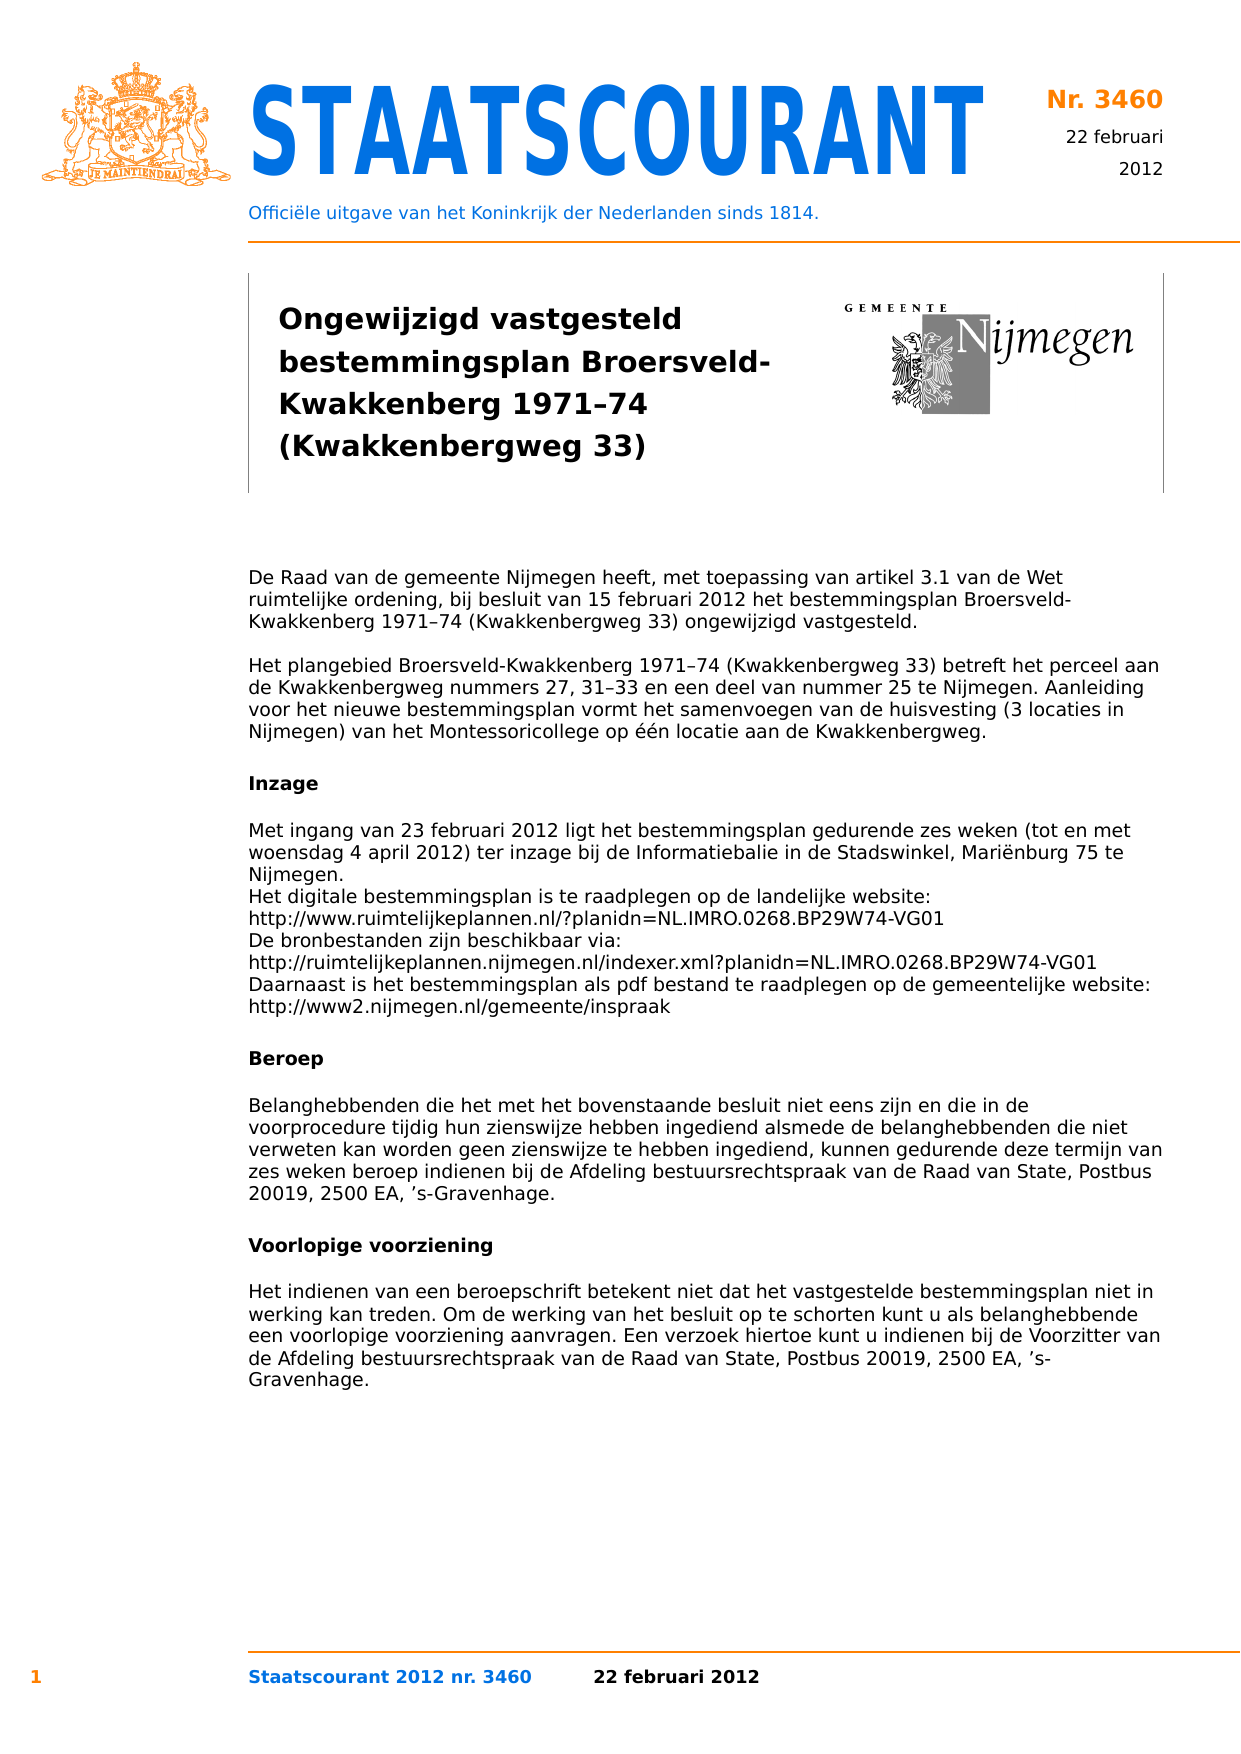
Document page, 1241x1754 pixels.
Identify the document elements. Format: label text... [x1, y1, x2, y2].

text Belanghebbenden die het met het bovenstaande besluit niet eens zijn en die in de voorprocedure tijdig hun zienswijze hebben ingediend alsmede de belanghebbenden die niet verweten kan worden geen zienswijze te hebben ingediend, kunnen gedurende deze termijn van zes weken beroep indienen bij de Afdeling bestuursrechtspraak van de Raad van State, Postbus 20019, 2500 EA, ’s-Gravenhage. [248, 1094, 1163, 1204]
text De bronbestanden zijn beschikbaar via: [248, 930, 1163, 952]
text http://ruimtelijkeplannen.nijmegen.nl/indexer.xml?planidn=NL.IMRO.0268.BP29W74-VG01 [248, 952, 1163, 974]
text Het indienen van een beroepschrift betekent niet dat het vastgestelde bestemmingsplan niet in werking kan treden. Om de werking van het besluit op te schorten kunt u als belanghebbende een voorlopige voorziening aanvragen. Een verzoek hiertoe kunt u indienen bij de Voorzitter van de Afdeling bestuursrechtspraak van de Raad van State, Postbus 20019, 2500 EA, ’s-Gravenhage. [248, 1281, 1163, 1391]
text http://www2.nijmegen.nl/gemeente/inspraak [248, 996, 1163, 1018]
table_header Nr. 3460 [998, 62, 1240, 121]
text Het plangebied Broersveld-Kwakkenberg 1971–74 (Kwakkenbergweg 33) betreft het perceel aan de Kwakkenbergweg nummers 27, 31–33 en een deel van nummer 25 te Nijmegen. Aanleiding voor het nieuwe bestemmingsplan vormt het samenvoegen van de huisvesting (3 locaties in Nijmegen) van het Montessoricollege op één locatie aan de Kwakkenbergweg. [248, 655, 1163, 743]
subtitle Inzage [248, 773, 1163, 795]
picture [844, 302, 1134, 415]
table_cell 22 februari [998, 121, 1240, 153]
text De Raad van de gemeente Nijmegen heeft, met toepassing van artikel 3.1 van de Wet ruimtelijke ordening, bij besluit van 15 februari 2012 het bestemmingsplan Broersveld-Kwakkenberg 1971–74 (Kwakkenbergweg 33) ongewijzigd vastgesteld. [248, 567, 1163, 633]
table_cell 2012 [998, 153, 1240, 203]
table_header STAATSCOURANT [248, 62, 998, 203]
text Met ingang van 23 februari 2012 ligt het bestemmingsplan gedurende zes weken (tot en met woensdag 4 april 2012) ter inzage bij de Informatiebalie in de Stadswinkel, Mariënburg 75 te Nijmegen. [248, 820, 1163, 886]
table_header [25, 62, 248, 241]
table_cell Officiële uitgave van het Koninkrijk der Nederlanden sinds 1814. [248, 203, 1240, 241]
subtitle Beroep [248, 1048, 1163, 1069]
text Daarnaast is het bestemmingsplan als pdf bestand te raadplegen op de gemeentelijke website: [248, 974, 1163, 996]
picture [41, 62, 231, 186]
subtitle Ongewijzigd vastgesteld bestemmingsplan Broersveld-Kwakkenberg 1971–74 (Kwakkenbergweg 33) [249, 273, 1163, 493]
text http://www.ruimtelijkeplannen.nl/?planidn=NL.IMRO.0268.BP29W74-VG01 [248, 908, 1163, 930]
text Het digitale bestemmingsplan is te raadplegen op de landelijke website: [248, 886, 1163, 908]
subtitle Voorlopige voorziening [248, 1234, 1163, 1256]
